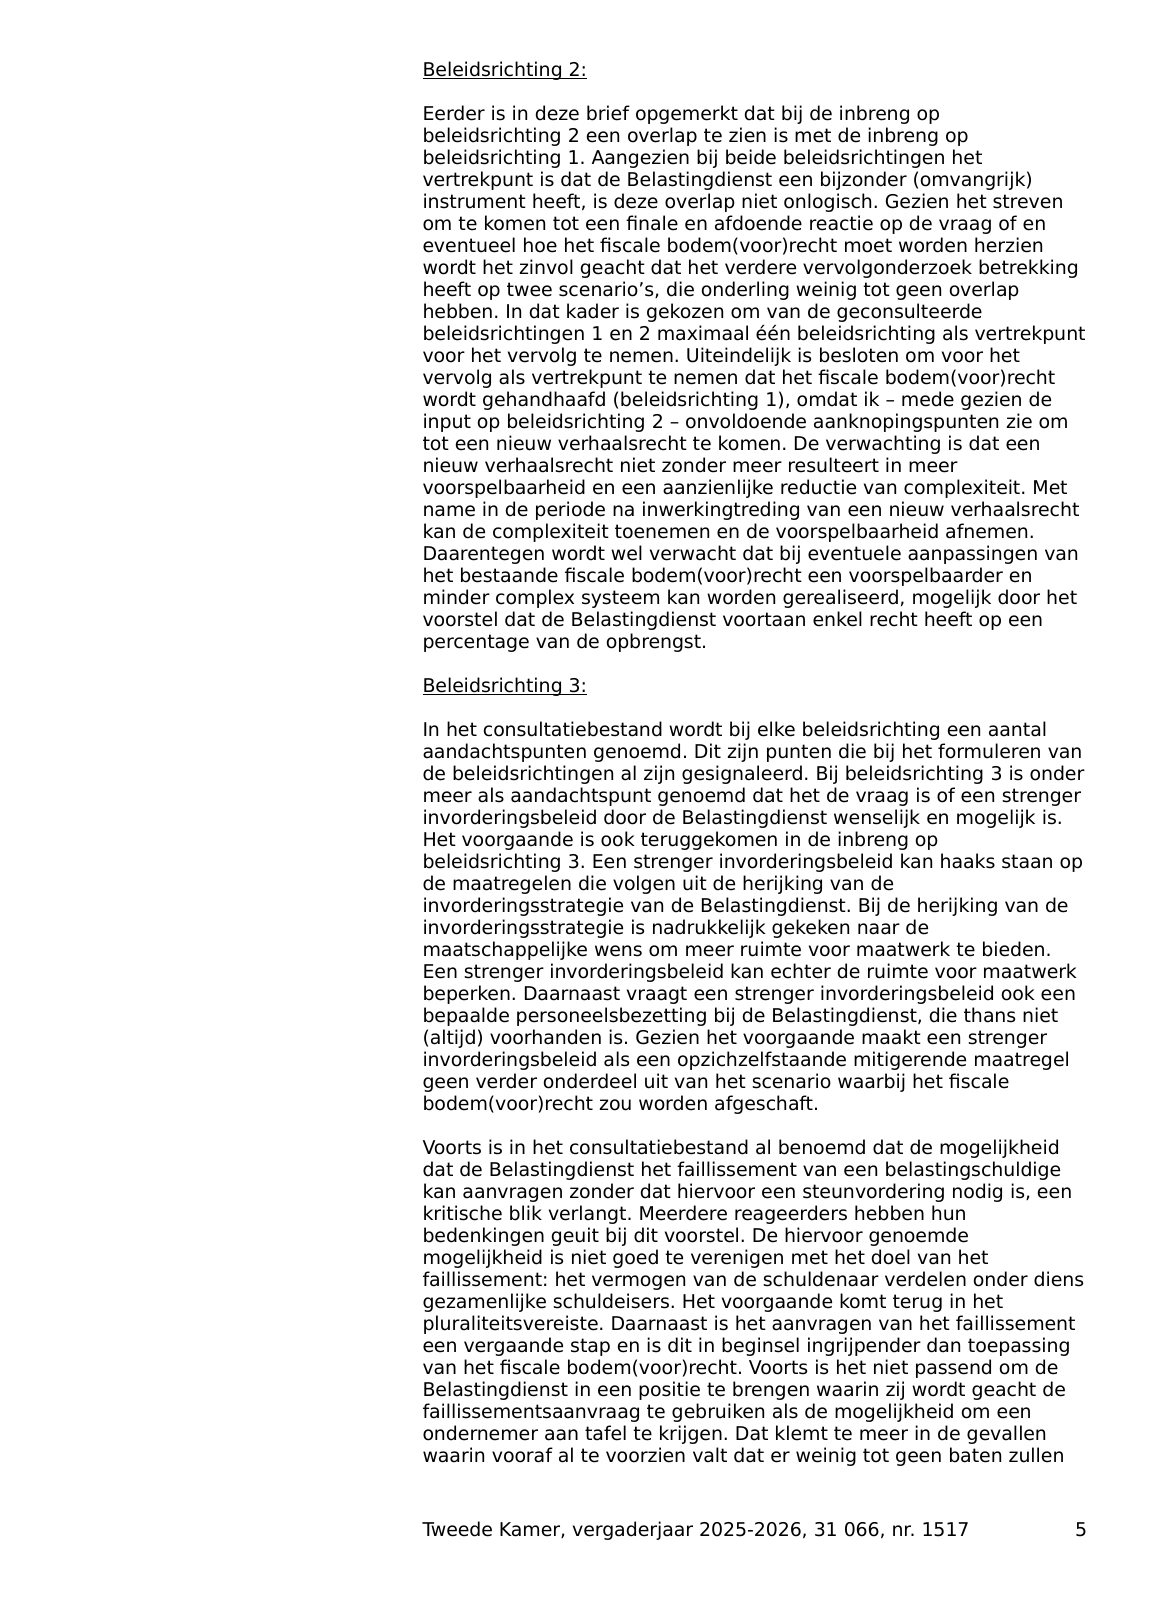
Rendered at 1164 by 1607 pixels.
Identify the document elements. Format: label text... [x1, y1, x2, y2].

text Eerder is in deze brief opgemerkt dat bij de inbreng op beleidsrichting 2 een overlap te zien is met de inbreng op beleidsrichting 1. Aangezien bij beide beleidsrichtingen het vertrekpunt is dat de Belastingdienst een bijzonder (omvangrijk) instrument heeft, is deze overlap niet onlogisch. Gezien het streven om te komen tot een finale en afdoende reactie op de vraag of en eventueel hoe het fiscale bodem(voor)recht moet worden herzien wordt het zinvol geacht dat het verdere vervolgonderzoek betrekking heeft op twee scenario’s, die onderling weinig tot geen overlap hebben. In dat kader is gekozen om van de geconsulteerde beleidsrichtingen 1 en 2 maximaal één beleidsrichting als vertrekpunt voor het vervolg te nemen. Uiteindelijk is besloten om voor het vervolg als vertrekpunt te nemen dat het fiscale bodem(voor)recht wordt gehandhaafd (beleidsrichting 1), omdat ik – mede gezien de input op beleidsrichting 2 – onvoldoende aanknopingspunten zie om tot een nieuw verhaalsrecht te komen. De verwachting is dat een nieuw verhaalsrecht niet zonder meer resulteert in meer voorspelbaarheid en een aanzienlijke reductie van complexiteit. Met name in de periode na inwerkingtreding van een nieuw verhaalsrecht kan de complexiteit toenemen en de voorspelbaarheid afnemen. Daarentegen wordt wel verwacht dat bij eventuele aanpassingen van het bestaande fiscale bodem(voor)recht een voorspelbaarder en minder complex systeem kan worden gerealiseerd, mogelijk door het voorstel dat de Belastingdienst voortaan enkel recht heeft op een percentage van de opbrengst. [422, 103, 1087, 653]
text Voorts is in het consultatiebestand al benoemd dat de mogelijkheid dat de Belastingdienst het faillissement van een belastingschuldige kan aanvragen zonder dat hiervoor een steunvordering nodig is, een kritische blik verlangt. Meerdere reageerders hebben hun bedenkingen geuit bij dit voorstel. De hiervoor genoemde mogelijkheid is niet goed te verenigen met het doel van het faillissement: het vermogen van de schuldenaar verdelen onder diens gezamenlijke schuldeisers. Het voorgaande komt terug in het pluraliteitsvereiste. Daarnaast is het aanvragen van het faillissement een vergaande stap en is dit in beginsel ingrijpender dan toepassing van het fiscale bodem(voor)recht. Voorts is het niet passend om de Belastingdienst in een positie te brengen waarin zij wordt geacht de faillissementsaanvraag te gebruiken als de mogelijkheid om een ondernemer aan tafel te krijgen. Dat klemt te meer in de gevallen waarin vooraf al te voorzien valt dat er weinig tot geen baten zullen [422, 1137, 1087, 1467]
subtitle Beleidsrichting 2: [422, 59, 1087, 81]
subtitle Beleidsrichting 3: [422, 675, 1087, 697]
text In het consultatiebestand wordt bij elke beleidsrichting een aantal aandachtspunten genoemd. Dit zijn punten die bij het formuleren van de beleidsrichtingen al zijn gesignaleerd. Bij beleidsrichting 3 is onder meer als aandachtspunt genoemd dat het de vraag is of een strenger invorderingsbeleid door de Belastingdienst wenselijk en mogelijk is. Het voorgaande is ook teruggekomen in de inbreng op beleidsrichting 3. Een strenger invorderingsbeleid kan haaks staan op de maatregelen die volgen uit de herijking van de invorderingsstrategie van de Belastingdienst. Bij de herijking van de invorderingsstrategie is nadrukkelijk gekeken naar de maatschappelijke wens om meer ruimte voor maatwerk te bieden. Een strenger invorderingsbeleid kan echter de ruimte voor maatwerk beperken. Daarnaast vraagt een strenger invorderingsbeleid ook een bepaalde personeelsbezetting bij de Belastingdienst, die thans niet (altijd) voorhanden is. Gezien het voorgaande maakt een strenger invorderingsbeleid als een opzichzelfstaande mitigerende maatregel geen verder onderdeel uit van het scenario waarbij het fiscale bodem(voor)recht zou worden afgeschaft. [422, 719, 1087, 1115]
